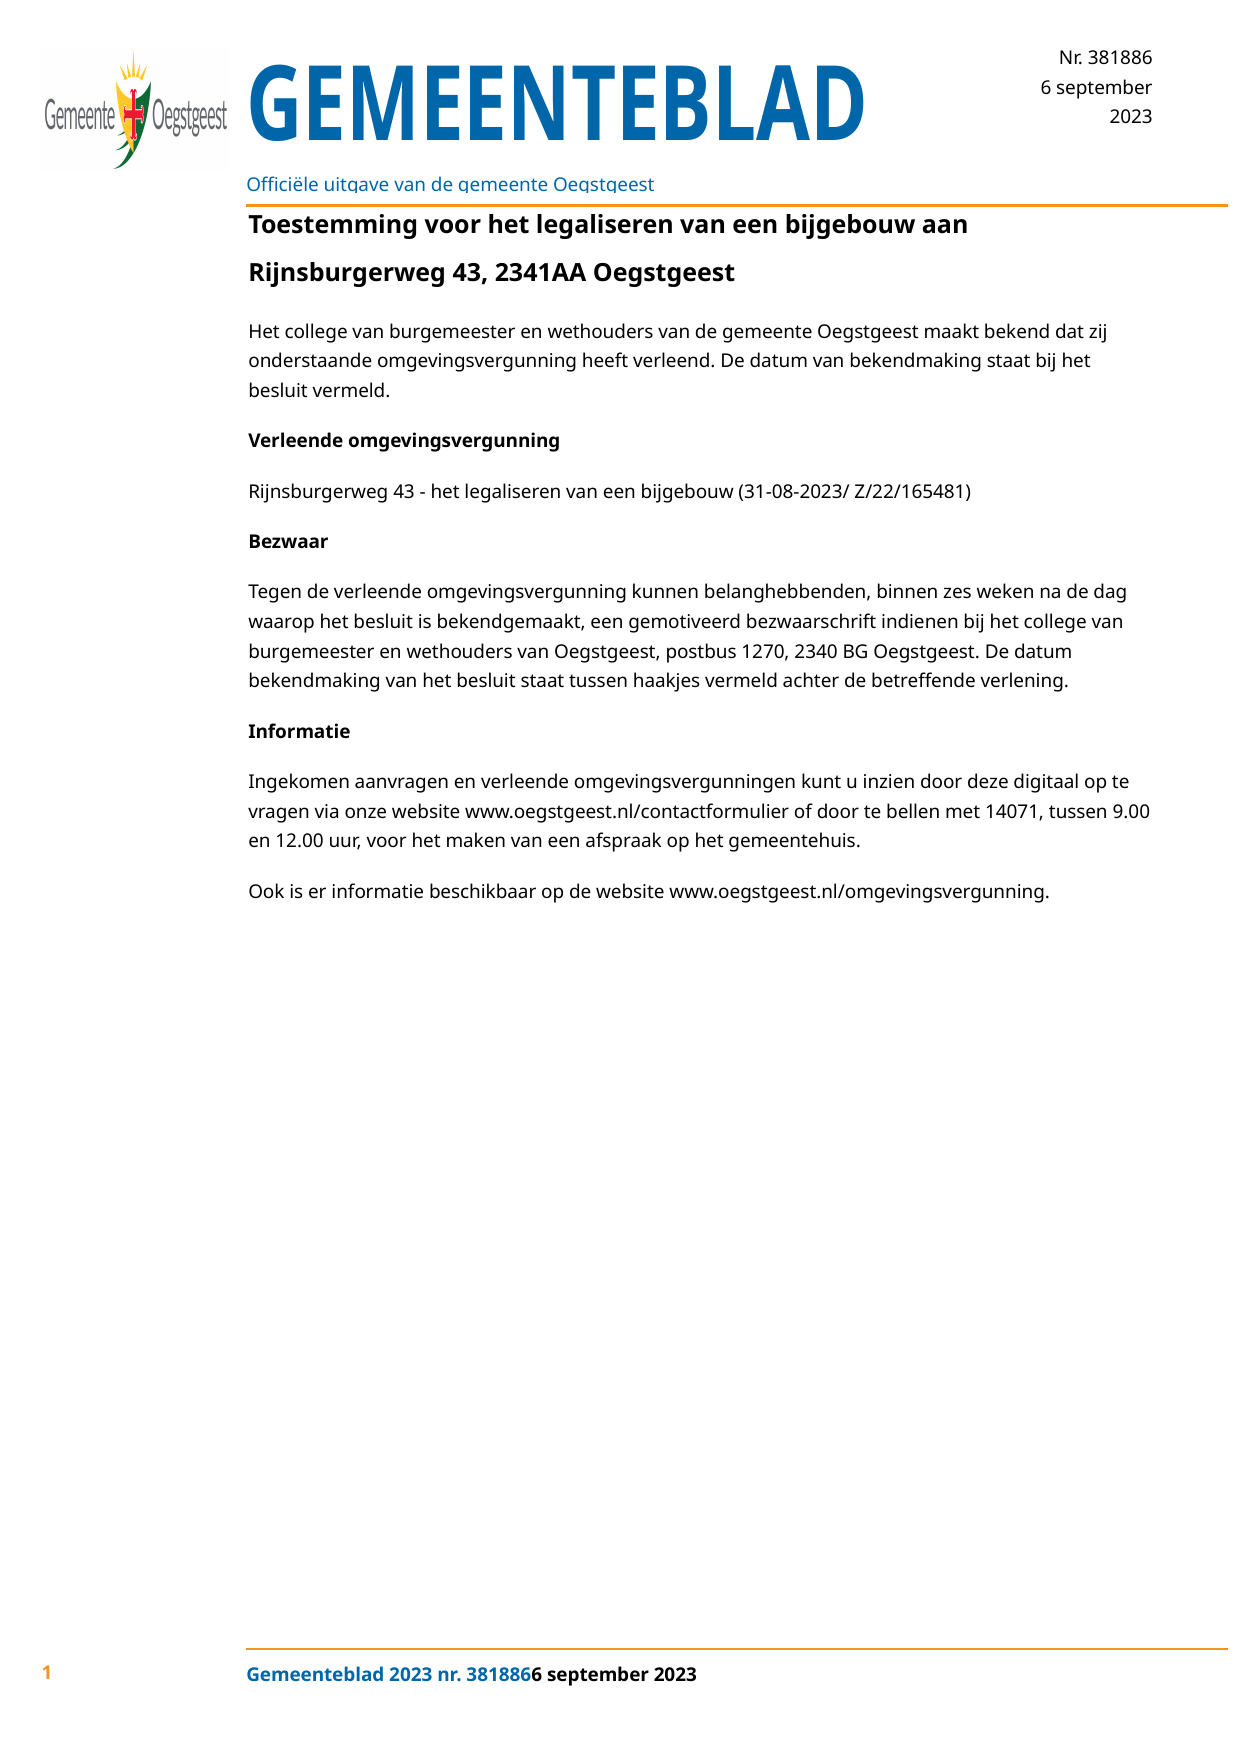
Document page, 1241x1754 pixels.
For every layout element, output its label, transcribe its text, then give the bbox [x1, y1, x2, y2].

text Ingekomen aanvragen en verleende omgevingsvergunningen kunt u inzien door deze digitaal op te vragen via onze website www.oegstgeest.nl/contactformulier of door te bellen met 14071, tussen 9.00 en 12.00 uur, voor het maken van een afspraak op het gemeentehuis. [248, 768, 1152, 853]
text Ook is er informatie beschikbaar op de website www.oegstgeest.nl/omgevingsvergunning. [248, 878, 1152, 904]
text Informatie [248, 718, 1152, 744]
text Tegen de verleende omgevingsvergunning kunnen belanghebbenden, binnen zes weken na de dag waarop het besluit is bekendgemaakt, een gemotiveerd bezwaarschrift indienen bij het college van burgemeester en wethouders van Oegstgeest, postbus 1270, 2340 BG Oegstgeest. De datum bekendmaking van het besluit staat tussen haakjes vermeld achter de betreffende verlening. [248, 579, 1152, 693]
text Bezwaar [248, 528, 1152, 554]
text Het college van burgemeester en wethouders van de gemeente Oegstgeest maakt bekend dat zij onderstaande omgevingsvergunning heeft verleend. De datum van bekendmaking staat bij het besluit vermeld. [248, 318, 1152, 403]
text Toestemming voor het legaliseren van een bijgebouw aan Rijnsburgerweg 43, 2341AA Oegstgeest [248, 207, 1152, 288]
picture [41, 47, 231, 172]
text Verleende omgevingsvergunning [248, 427, 1152, 453]
text Rijnsburgerweg 43 - het legaliseren van een bijgebouw (31-08-2023/ Z/22/165481) [248, 478, 1152, 504]
